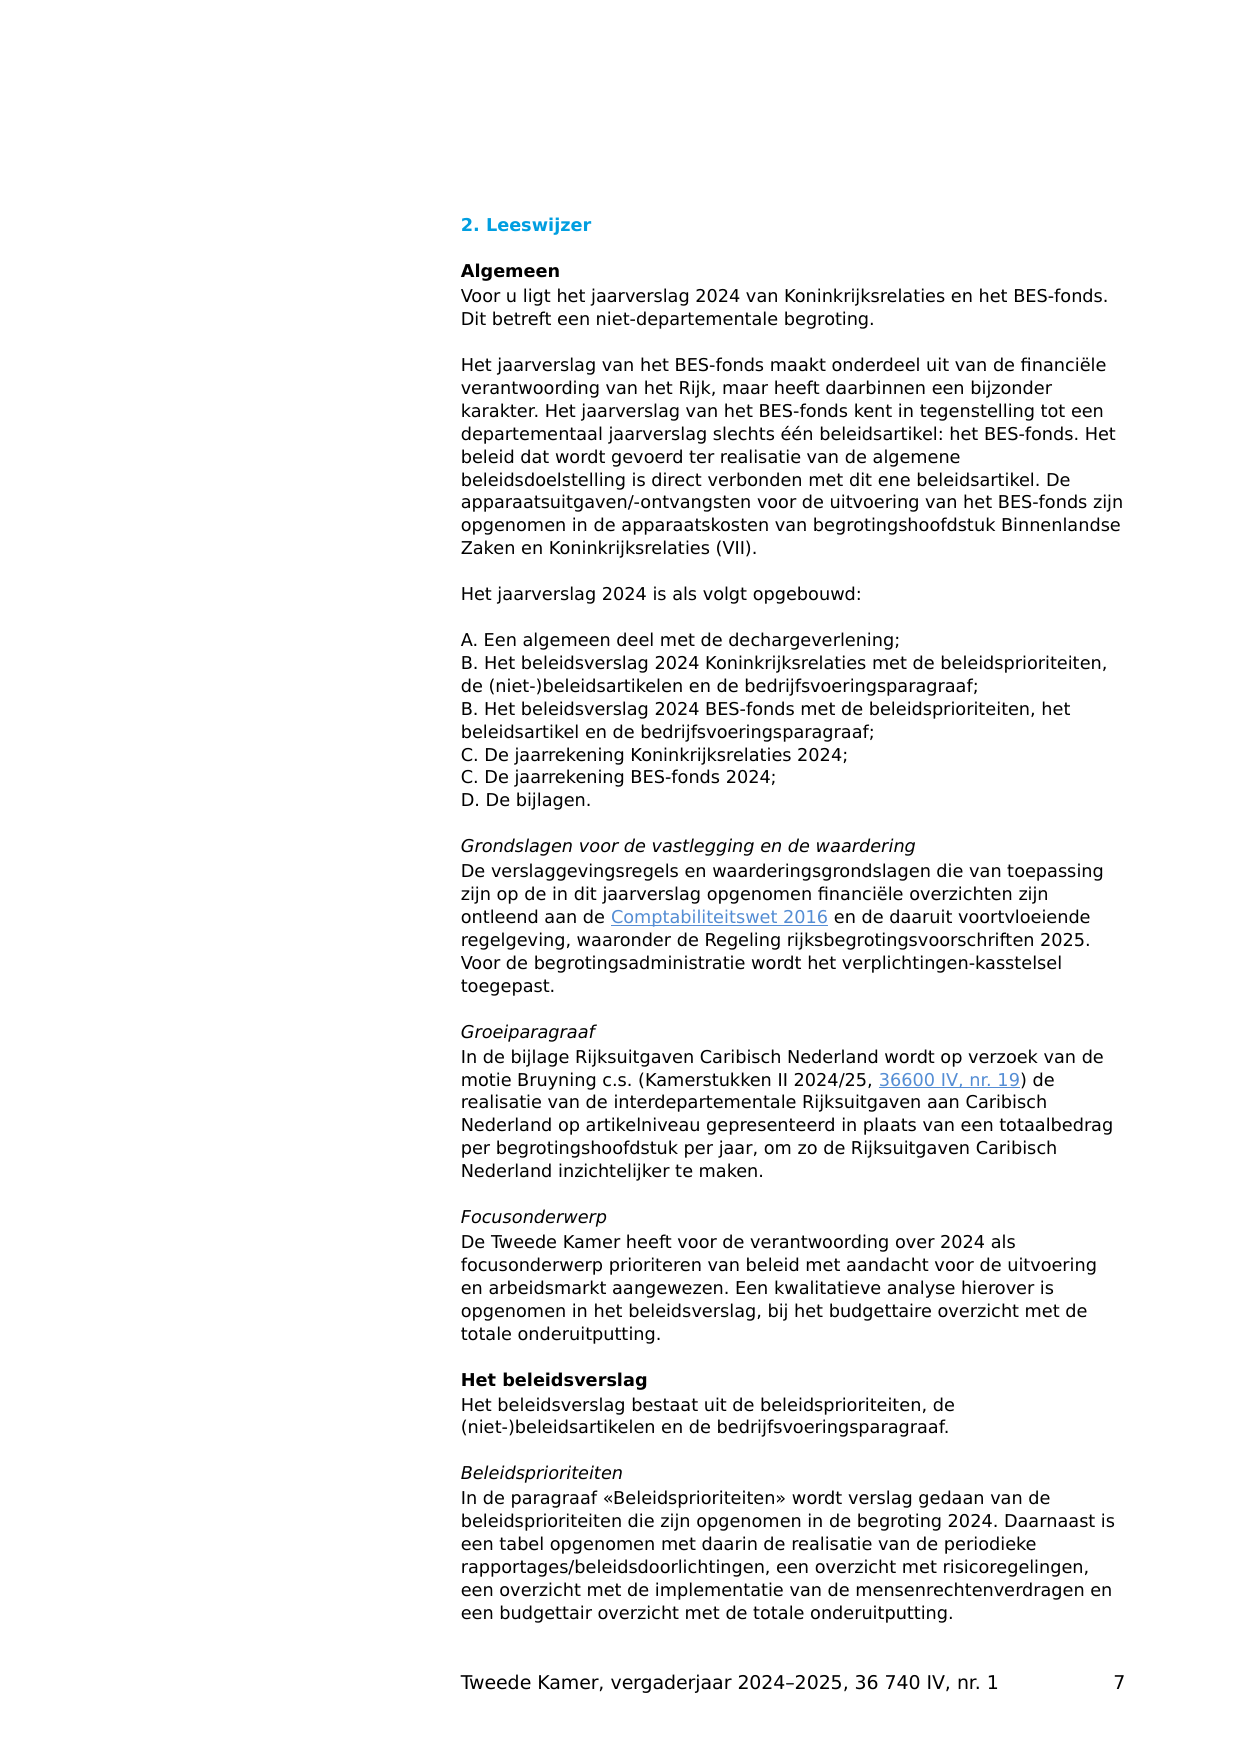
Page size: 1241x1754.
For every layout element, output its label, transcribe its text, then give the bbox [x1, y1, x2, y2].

text Algemeen [461, 259, 1125, 282]
text De verslaggevingsregels en waarderingsgrondslagen die van toepassing zijn op de in dit jaarverslag opgenomen financiële overzichten zijn ontleend aan de Comptabiliteitswet 2016 en de daaruit voortvloeiende regelgeving, waaronder de Regeling rijksbegrotingsvoorschriften 2025. Voor de begrotingsadministratie wordt het verplichtingen-kasstelsel toegepast. [461, 859, 1125, 997]
text In de bijlage Rijksuitgaven Caribisch Nederland wordt op verzoek van de motie Bruyning c.s. (Kamerstukken II 2024/25, 36600 IV, nr. 19) de realisatie van de interdepartementale Rijksuitgaven aan Caribisch Nederland op artikelniveau gepresenteerd in plaats van een totaalbedrag per begrotingshoofdstuk per jaar, om zo de Rijksuitgaven Caribisch Nederland inzichtelijker te maken. [461, 1045, 1125, 1182]
text Het beleidsverslag bestaat uit de beleidsprioriteiten, de (niet-)beleidsartikelen en de bedrijfsvoeringsparagraaf. [461, 1393, 1125, 1438]
text Het jaarverslag 2024 is als volgt opgebouwd: [461, 582, 1125, 605]
text Groeiparagraaf [461, 1020, 1125, 1043]
text In de paragraaf «Beleidsprioriteiten» wordt verslag gedaan van de beleidsprioriteiten die zijn opgenomen in de begroting 2024. Daarnaast is een tabel opgenomen met daarin de realisatie van de periodieke rapportages/beleidsdoorlichtingen, een overzicht met risicoregelingen, een overzicht met de implementatie van de mensenrechtenverdragen en een budgettair overzicht met de totale onderuitputting. [461, 1486, 1125, 1624]
text Het jaarverslag van het BES-fonds maakt onderdeel uit van de financiële verantwoording van het Rijk, maar heeft daarbinnen een bijzonder karakter. Het jaarverslag van het BES-fonds kent in tegenstelling tot een departementaal jaarverslag slechts één beleidsartikel: het BES-fonds. Het beleid dat wordt gevoerd ter realisatie van de algemene beleidsdoelstelling is direct verbonden met dit ene beleidsartikel. De apparaatsuitgaven/-ontvangsten voor de uitvoering van het BES-fonds zijn opgenomen in de apparaatskosten van begrotingshoofdstuk Binnenlandse Zaken en Koninkrijksrelaties (VII). [461, 353, 1125, 559]
text Grondslagen voor de vastlegging en de waardering [461, 834, 1125, 857]
text Het beleidsverslag [461, 1368, 1125, 1391]
title 2. Leeswijzer [461, 213, 1125, 236]
text Beleidsprioriteiten [461, 1461, 1125, 1484]
text Voor u ligt het jaarverslag 2024 van Koninkrijksrelaties en het BES-fonds. Dit betreft een niet-departementale begroting. [461, 284, 1125, 330]
text De Tweede Kamer heeft voor de verantwoording over 2024 als focusonderwerp prioriteren van beleid met aandacht voor de uitvoering en arbeidsmarkt aangewezen. Een kwalitatieve analyse hierover is opgenomen in het beleidsverslag, bij het budgettaire overzicht met de totale onderuitputting. [461, 1230, 1125, 1345]
text A. Een algemeen deel met de dechargeverlening; B. Het beleidsverslag 2024 Koninkrijksrelaties met de beleidsprioriteiten, de (niet-)beleidsartikelen en de bedrijfsvoeringsparagraaf; B. Het beleidsverslag 2024 BES-fonds met de beleidsprioriteiten, het beleidsartikel en de bedrijfsvoeringsparagraaf; C. De jaarrekening Koninkrijksrelaties 2024; C. De jaarrekening BES-fonds 2024; D. De bijlagen. [461, 628, 1125, 811]
text Focusonderwerp [461, 1205, 1125, 1228]
